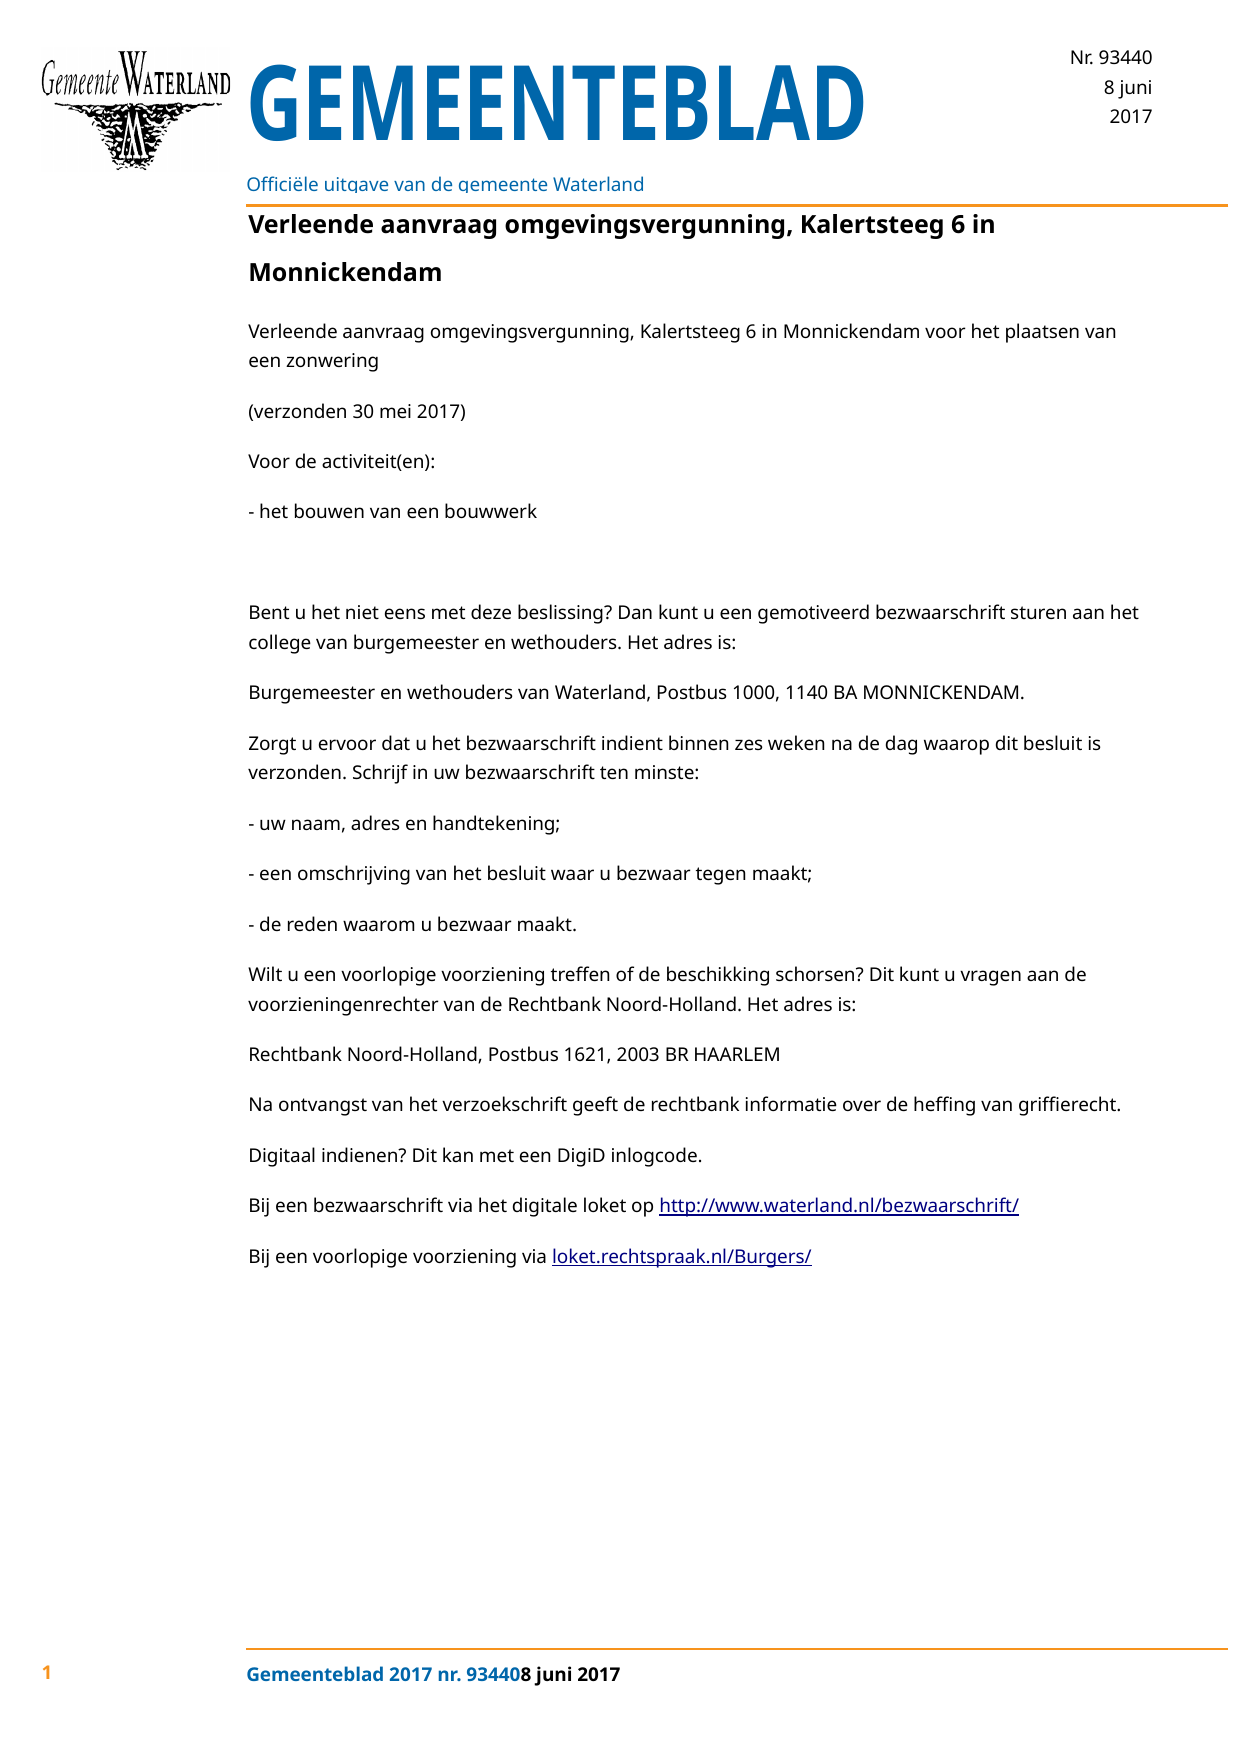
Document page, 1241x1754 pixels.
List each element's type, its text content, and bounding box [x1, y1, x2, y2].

text Wilt u een voorlopige voorziening treffen of de beschikking schorsen? Dit kunt u vragen aan de voorzieningenrechter van de Rechtbank Noord-Holland. Het adres is: [248, 961, 1152, 1017]
text - het bouwen van een bouwwerk [248, 499, 1152, 524]
text Bij een voorlopige voorziening via loket.rechtspraak.nl/Burgers/ [248, 1243, 1152, 1269]
text Bij een bezwaarschrift via het digitale loket op http://www.waterland.nl/bezwaarschrift/ [248, 1192, 1152, 1218]
text Voor de activiteit(en): [248, 448, 1152, 474]
text Rechtbank Noord-Holland, Postbus 1621, 2003 BR HAARLEM [248, 1041, 1152, 1067]
picture [41, 47, 231, 172]
text Digitaal indienen? Dit kan met een DigiD inlogcode. [248, 1142, 1152, 1168]
text Na ontvangst van het verzoekschrift geeft de rechtbank informatie over de heffing van griffierecht. [248, 1092, 1152, 1117]
text Verleende aanvraag omgevingsvergunning, Kalertsteeg 6 in Monnickendam voor het plaatsen van een zonwering [248, 318, 1152, 373]
text - uw naam, adres en handtekening; [248, 810, 1152, 836]
text (verzonden 30 mei 2017) [248, 398, 1152, 424]
text Verleende aanvraag omgevingsvergunning, Kalertsteeg 6 in Monnickendam [248, 207, 1152, 288]
text Bent u het niet eens met deze beslissing? Dan kunt u een gemotiveerd bezwaarschrift sturen aan het college van burgemeester en wethouders. Het adres is: [248, 599, 1152, 655]
text - een omschrijving van het besluit waar u bezwaar tegen maakt; [248, 860, 1152, 886]
text - de reden waarom u bezwaar maakt. [248, 911, 1152, 937]
text Zorgt u ervoor dat u het bezwaarschrift indient binnen zes weken na de dag waarop dit besluit is verzonden. Schrijf in uw bezwaarschrift ten minste: [248, 730, 1152, 785]
text Burgemeester en wethouders van Waterland, Postbus 1000, 1140 BA MONNICKENDAM. [248, 679, 1152, 705]
